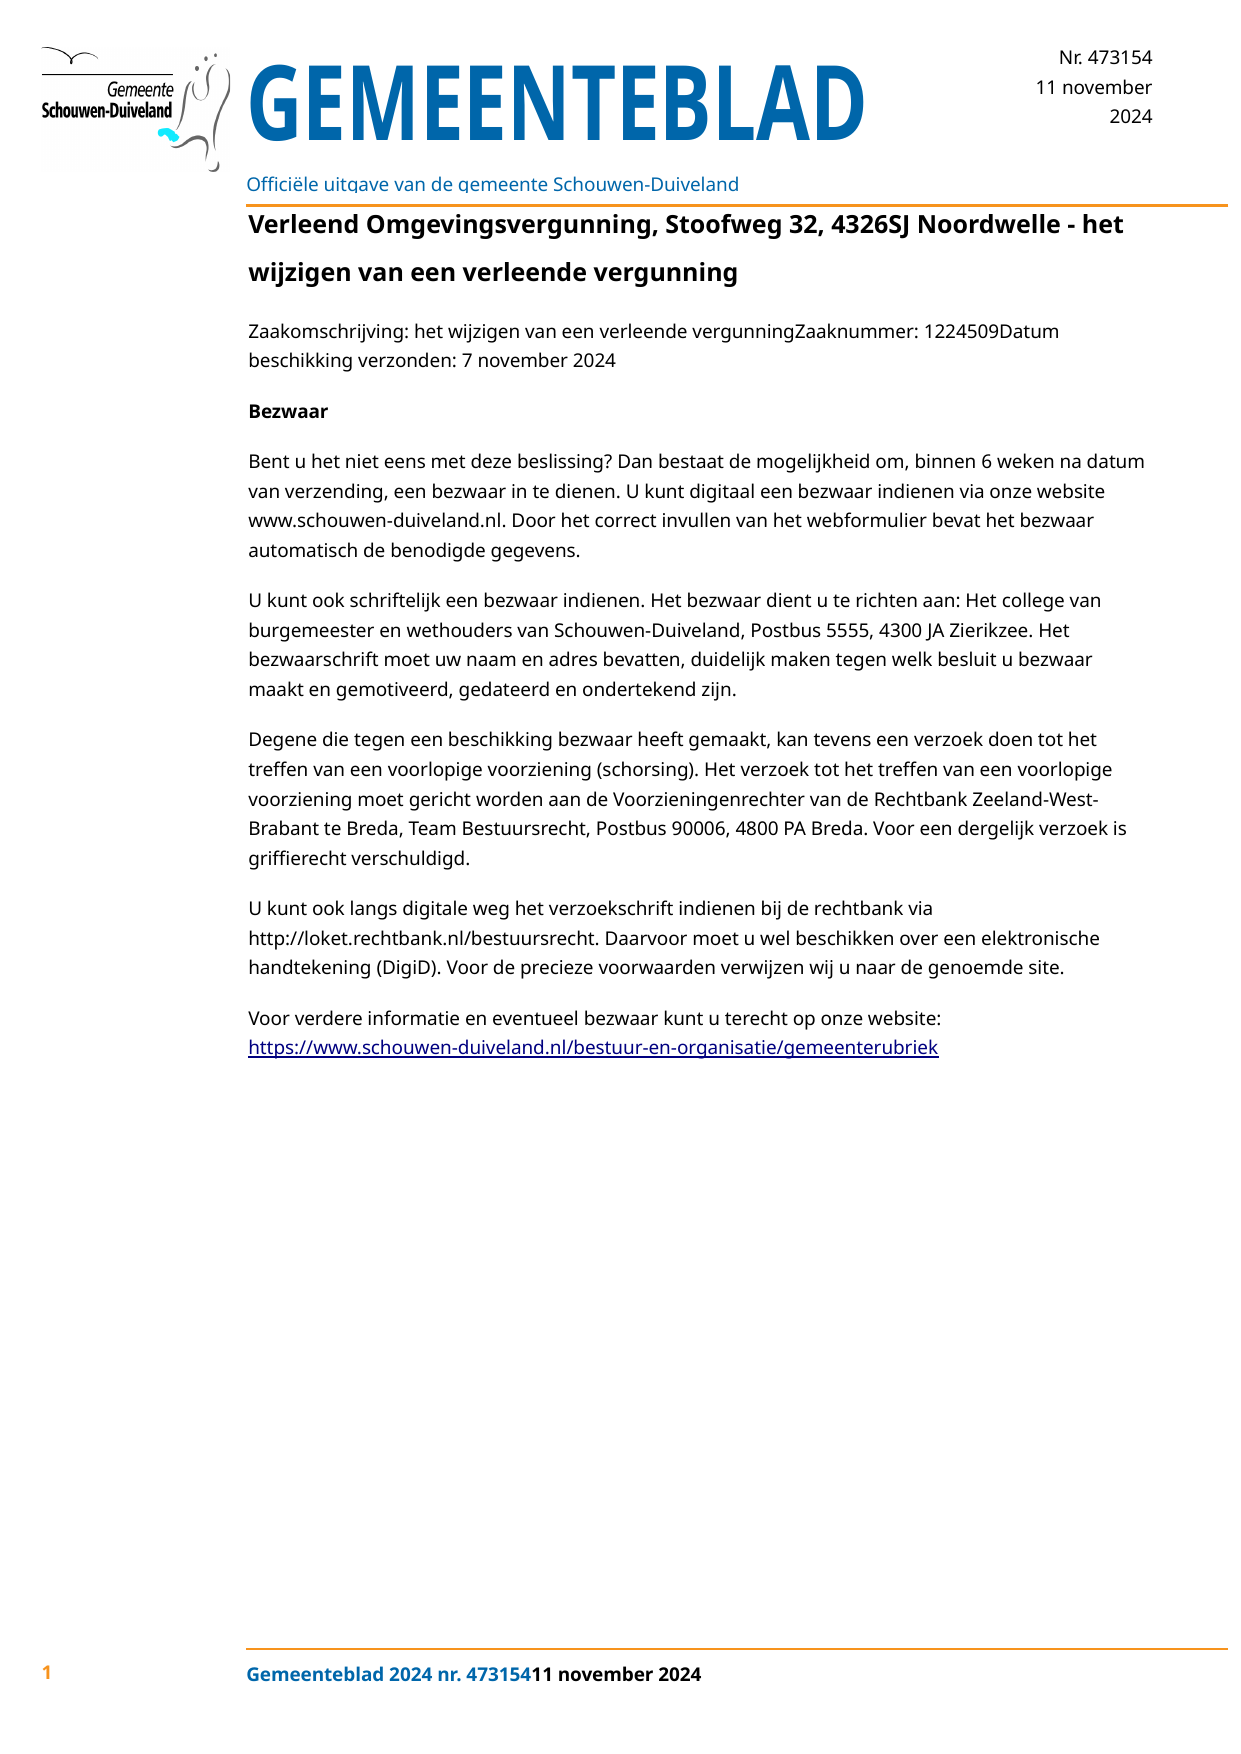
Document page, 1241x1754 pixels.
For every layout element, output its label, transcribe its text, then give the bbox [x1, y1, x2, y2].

picture [41, 47, 231, 172]
text Voor verdere informatie en eventueel bezwaar kunt u terecht op onze website: https://www.schouwen-duiveland.nl/bestuur-en-organisatie/gemeenterubriek [248, 1005, 1152, 1060]
text U kunt ook schriftelijk een bezwaar indienen. Het bezwaar dient u te richten aan: Het college van burgemeester en wethouders van Schouwen-Duiveland, Postbus 5555, 4300 JA Zierikzee. Het bezwaarschrift moet uw naam en adres bevatten, duidelijk maken tegen welk besluit u bezwaar maakt en gemotiveerd, gedateerd en ondertekend zijn. [248, 587, 1152, 702]
text Verleend Omgevingsvergunning, Stoofweg 32, 4326SJ Noordwelle - het wijzigen van een verleende vergunning [248, 207, 1152, 288]
text U kunt ook langs digitale weg het verzoekschrift indienen bij de rechtbank via http://loket.rechtbank.nl/bestuursrecht. Daarvoor moet u wel beschikken over een elektronische handtekening (DigiD). Voor de precieze voorwaarden verwijzen wij u naar de genoemde site. [248, 895, 1152, 980]
text Bezwaar [248, 398, 1152, 424]
text Degene die tegen een beschikking bezwaar heeft gemaakt, kan tevens een verzoek doen tot het treffen van een voorlopige voorziening (schorsing). Het verzoek tot het treffen van een voorlopige voorziening moet gericht worden aan de Voorzieningenrechter van de Rechtbank Zeeland-West-Brabant te Breda, Team Bestuursrecht, Postbus 90006, 4800 PA Breda. Voor een dergelijk verzoek is griffierecht verschuldigd. [248, 727, 1152, 871]
text Zaakomschrijving: het wijzigen van een verleende vergunningZaaknummer: 1224509Datum beschikking verzonden: 7 november 2024 [248, 318, 1152, 373]
text Bent u het niet eens met deze beslissing? Dan bestaat de mogelijkheid om, binnen 6 weken na datum van verzending, een bezwaar in te dienen. U kunt digitaal een bezwaar indienen via onze website www.schouwen-duiveland.nl. Door het correct invullen van het webformulier bevat het bezwaar automatisch de benodigde gegevens. [248, 448, 1152, 563]
